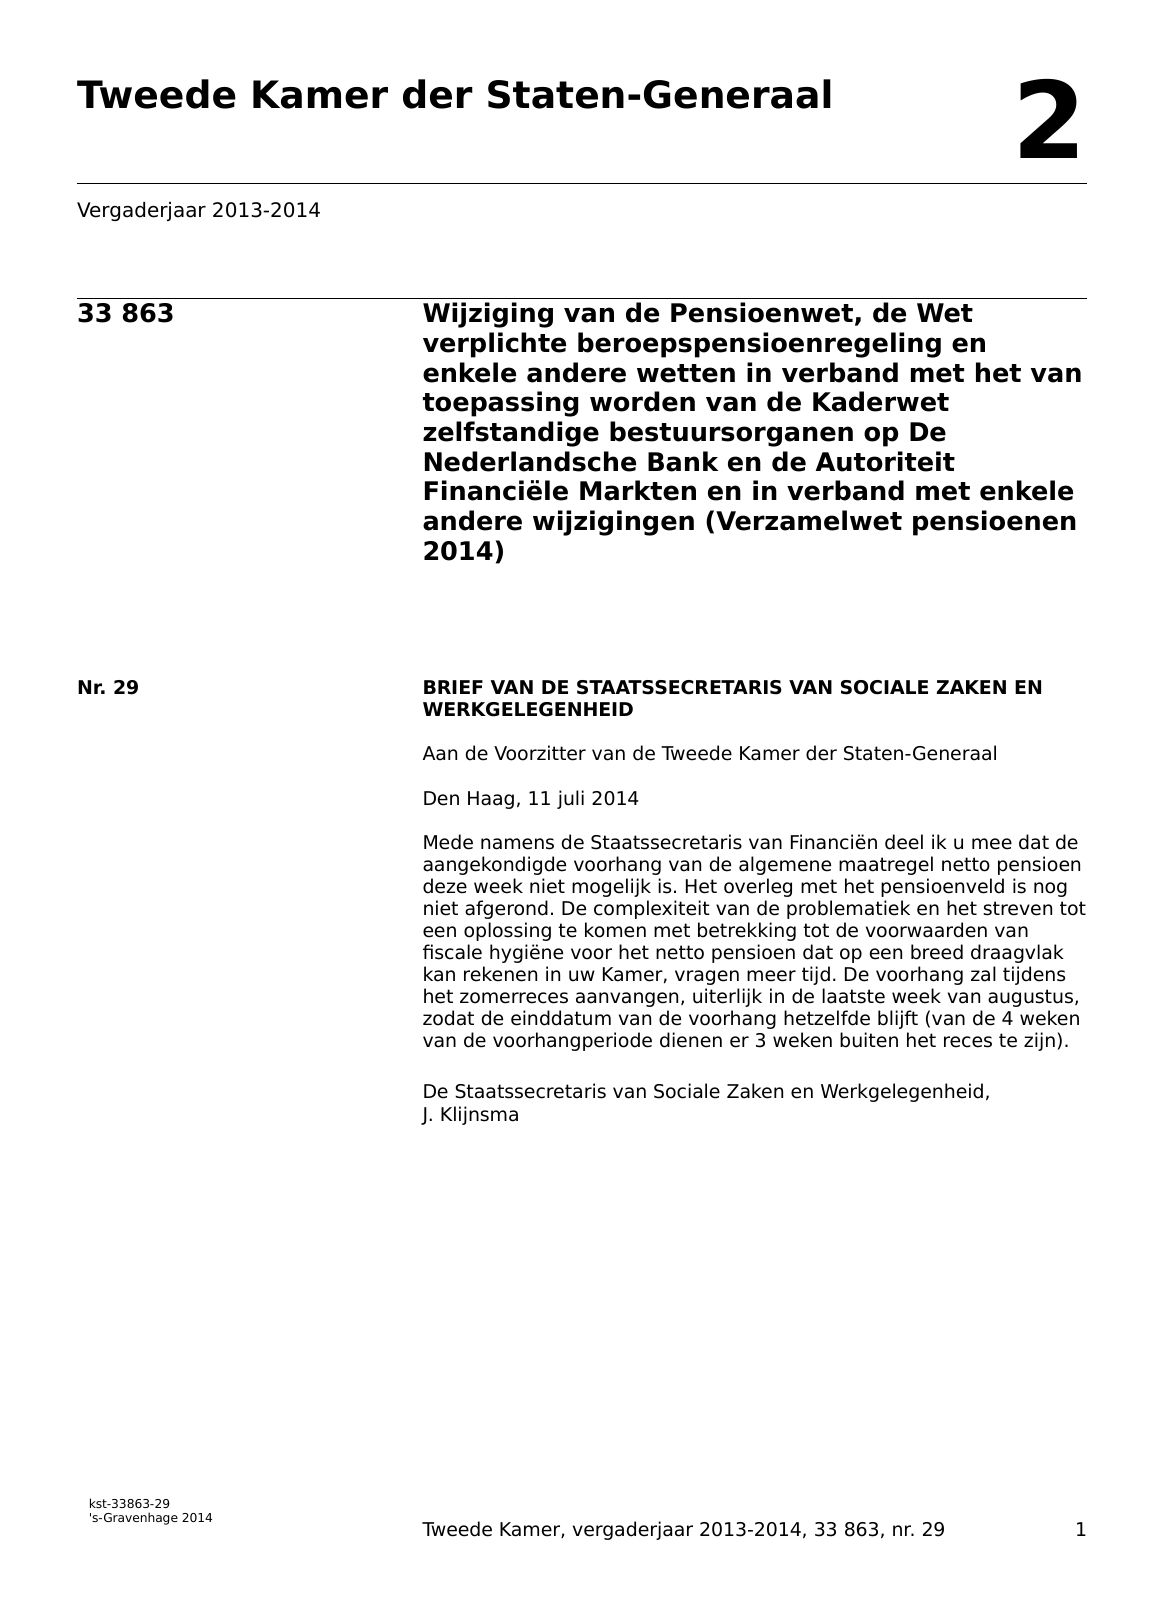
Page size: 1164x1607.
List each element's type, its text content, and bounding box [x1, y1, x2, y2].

text De Staatssecretaris van Sociale Zaken en Werkgelegenheid, J. Klijnsma [422, 1081, 1087, 1125]
text Den Haag, 11 juli 2014 [422, 787, 1087, 809]
subtitle 33 863 Wijziging van de Pensioenwet, de Wet verplichte beroepspensioenregeling en enkele andere wetten in verband met het van toepassing worden van de Kaderwet zelfstandige bestuursorganen op De Nederlandsche Bank en de Autoriteit Financiële Markten en in verband met enkele andere wijzigingen (Verzamelwet pensioenen 2014) [77, 299, 1087, 566]
text Mede namens de Staatssecretaris van Financiën deel ik u mee dat de aangekondigde voorhang van de algemene maatregel netto pensioen deze week niet mogelijk is. Het overleg met het pensioenveld is nog niet afgerond. De complexiteit van de problematiek en het streven tot een oplossing te komen met betrekking tot de voorwaarden van fiscale hygiëne voor het netto pensioen dat op een breed draagvlak kan rekenen in uw Kamer, vragen meer tijd. De voorhang zal tijdens het zomerreces aanvangen, uiterlijk in de laatste week van augustus, zodat de einddatum van de voorhang hetzelfde blijft (van de 4 weken van de voorhangperiode dienen er 3 weken buiten het reces te zijn). [422, 832, 1087, 1051]
table_header 2 [886, 59, 1087, 183]
table_header Tweede Kamer der Staten-Generaal [77, 59, 886, 183]
text kst-33863-29 [88, 1497, 323, 1511]
text Aan de Voorzitter van de Tweede Kamer der Staten-Generaal [422, 743, 1087, 765]
subtitle Nr. 29 BRIEF VAN DE STAATSSECRETARIS VAN SOCIALE ZAKEN EN WERKGELEGENHEID [77, 677, 1087, 721]
text 's-Gravenhage 2014 [88, 1511, 323, 1525]
table_cell Vergaderjaar 2013-2014 [77, 184, 1087, 298]
